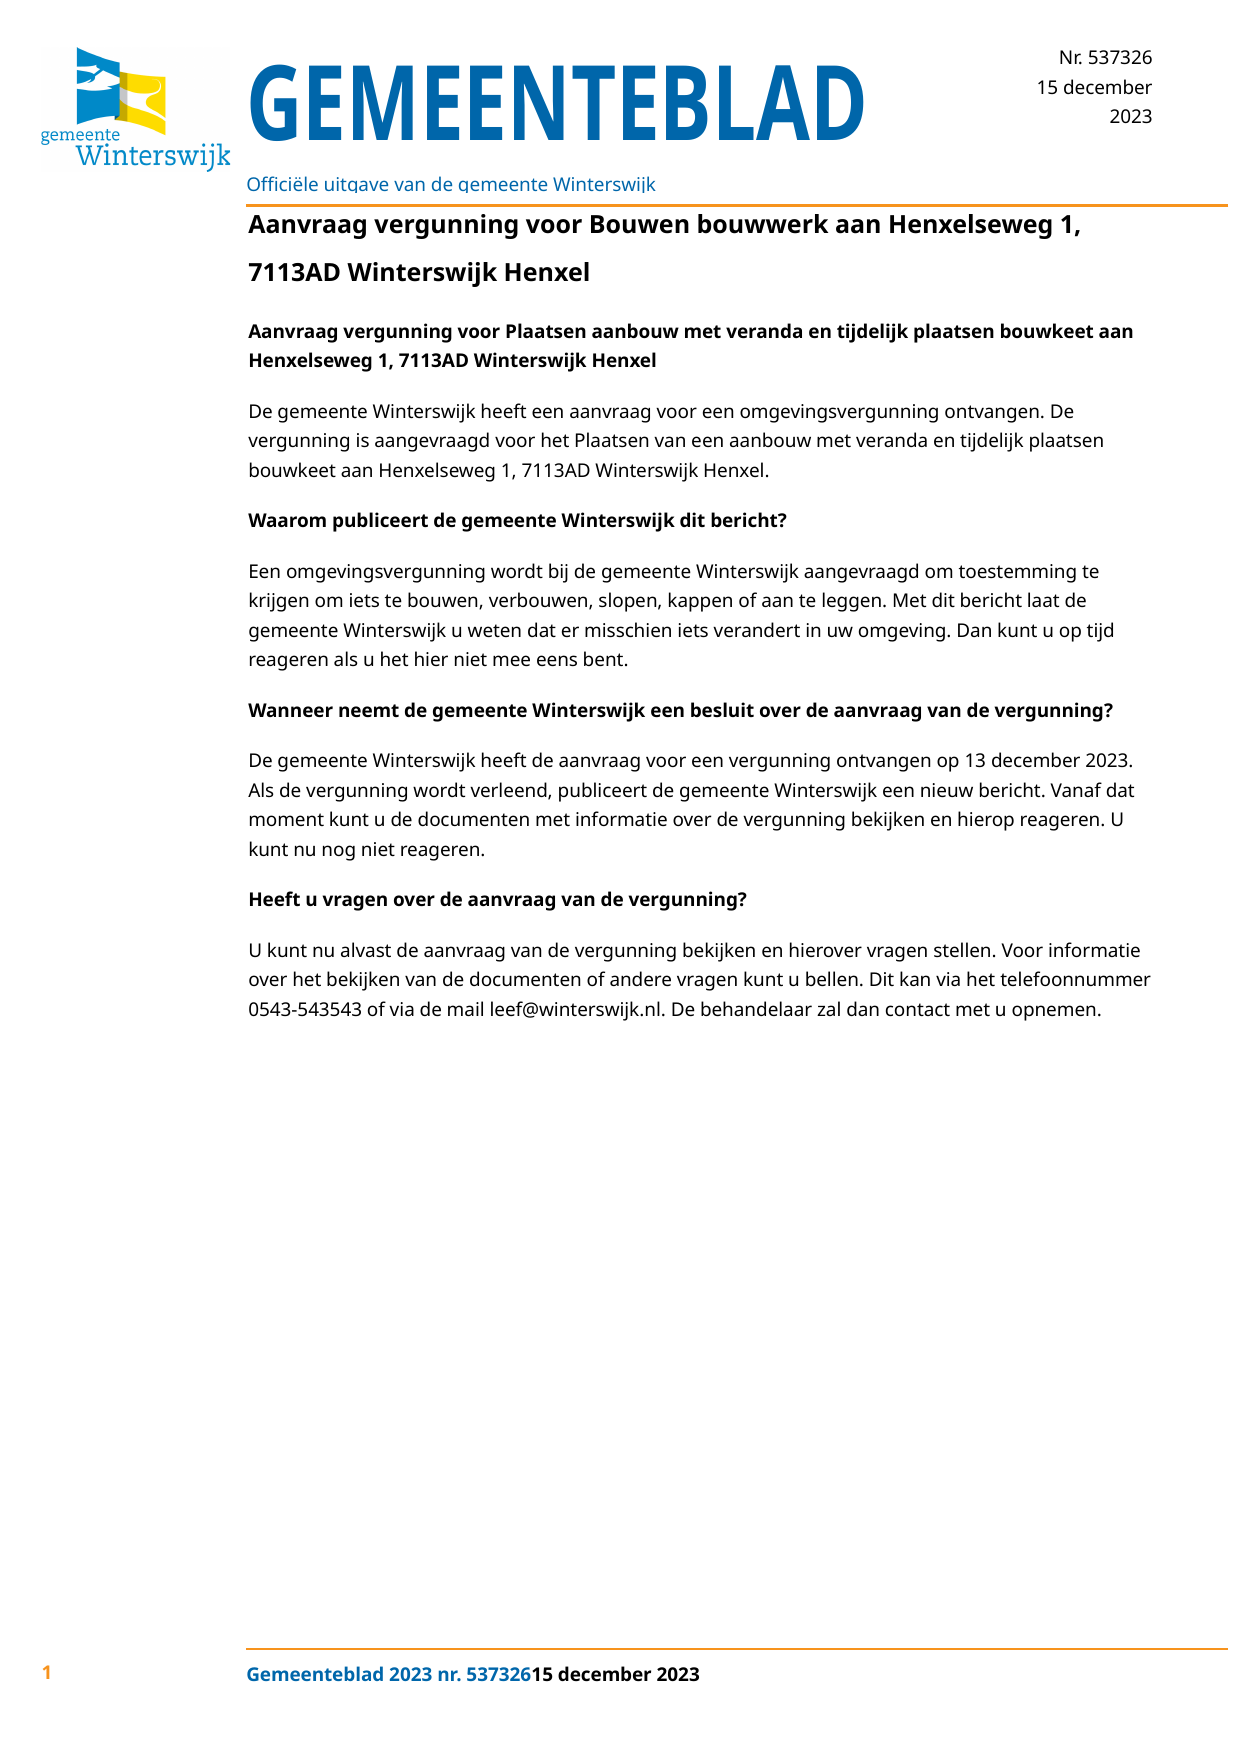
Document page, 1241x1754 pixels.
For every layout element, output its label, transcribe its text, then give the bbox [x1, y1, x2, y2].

picture [225, 153, 231, 162]
text De gemeente Winterswijk heeft een aanvraag voor een omgevingsvergunning ontvangen. De vergunning is aangevraagd voor het Plaatsen van een aanbouw met veranda en tijdelijk plaatsen bouwkeet aan Henxelseweg 1, 7113AD Winterswijk Henxel. [248, 398, 1152, 483]
text De gemeente Winterswijk heeft de aanvraag voor een vergunning ontvangen op 13 december 2023. Als de vergunning wordt verleend, publiceert de gemeente Winterswijk een nieuw bericht. Vanaf dat moment kunt u de documenten met informatie over de vergunning bekijken en hierop reageren. U kunt nu nog niet reageren. [248, 747, 1152, 862]
picture [41, 47, 231, 172]
text Waarom publiceert de gemeente Winterswijk dit bericht? [248, 507, 1152, 533]
text Wanneer neemt de gemeente Winterswijk een besluit over de aanvraag van de vergunning? [248, 697, 1152, 723]
text Een omgevingsvergunning wordt bij de gemeente Winterswijk aangevraagd om toestemming te krijgen om iets te bouwen, verbouwen, slopen, kappen of aan te leggen. Met dit bericht laat de gemeente Winterswijk u weten dat er misschien iets verandert in uw omgeving. Dan kunt u op tijd reageren als u het hier niet mee eens bent. [248, 558, 1152, 672]
text U kunt nu alvast de aanvraag van de vergunning bekijken en hierover vragen stellen. Voor informatie over het bekijken van de documenten of andere vragen kunt u bellen. Dit kan via het telefoonnummer 0543-543543 of via de mail leef@winterswijk.nl. De behandelaar zal dan contact met u opnemen. [248, 937, 1152, 1022]
text Aanvraag vergunning voor Plaatsen aanbouw met veranda en tijdelijk plaatsen bouwkeet aan Henxelseweg 1, 7113AD Winterswijk Henxel [248, 318, 1152, 373]
text Heeft u vragen over de aanvraag van de vergunning? [248, 887, 1152, 912]
text Aanvraag vergunning voor Bouwen bouwwerk aan Henxelseweg 1, 7113AD Winterswijk Henxel [248, 207, 1152, 288]
